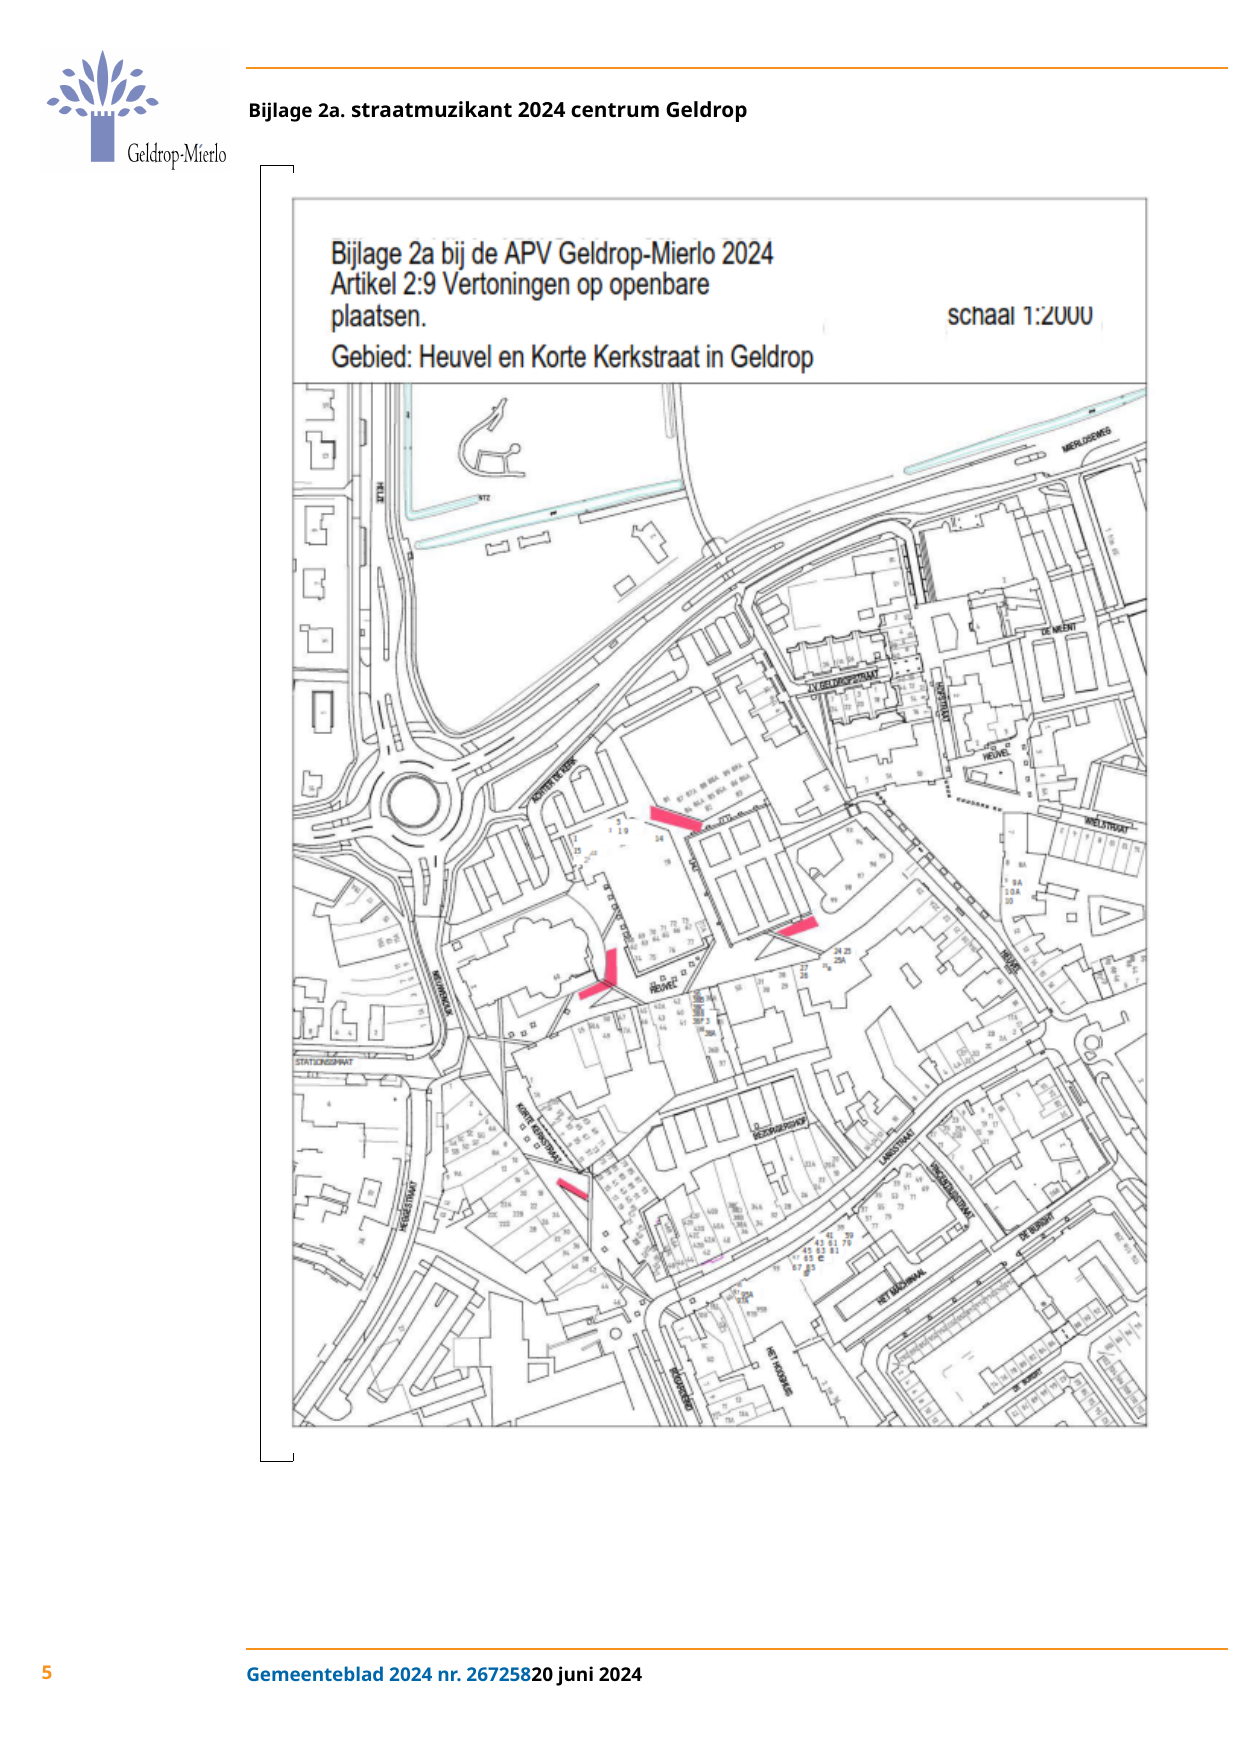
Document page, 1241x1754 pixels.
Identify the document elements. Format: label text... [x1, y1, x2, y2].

text Bijlage 2a. straatmuzikant 2024 centrum Geldrop [248, 95, 1152, 123]
picture [41, 47, 231, 172]
picture [268, 173, 1173, 1453]
